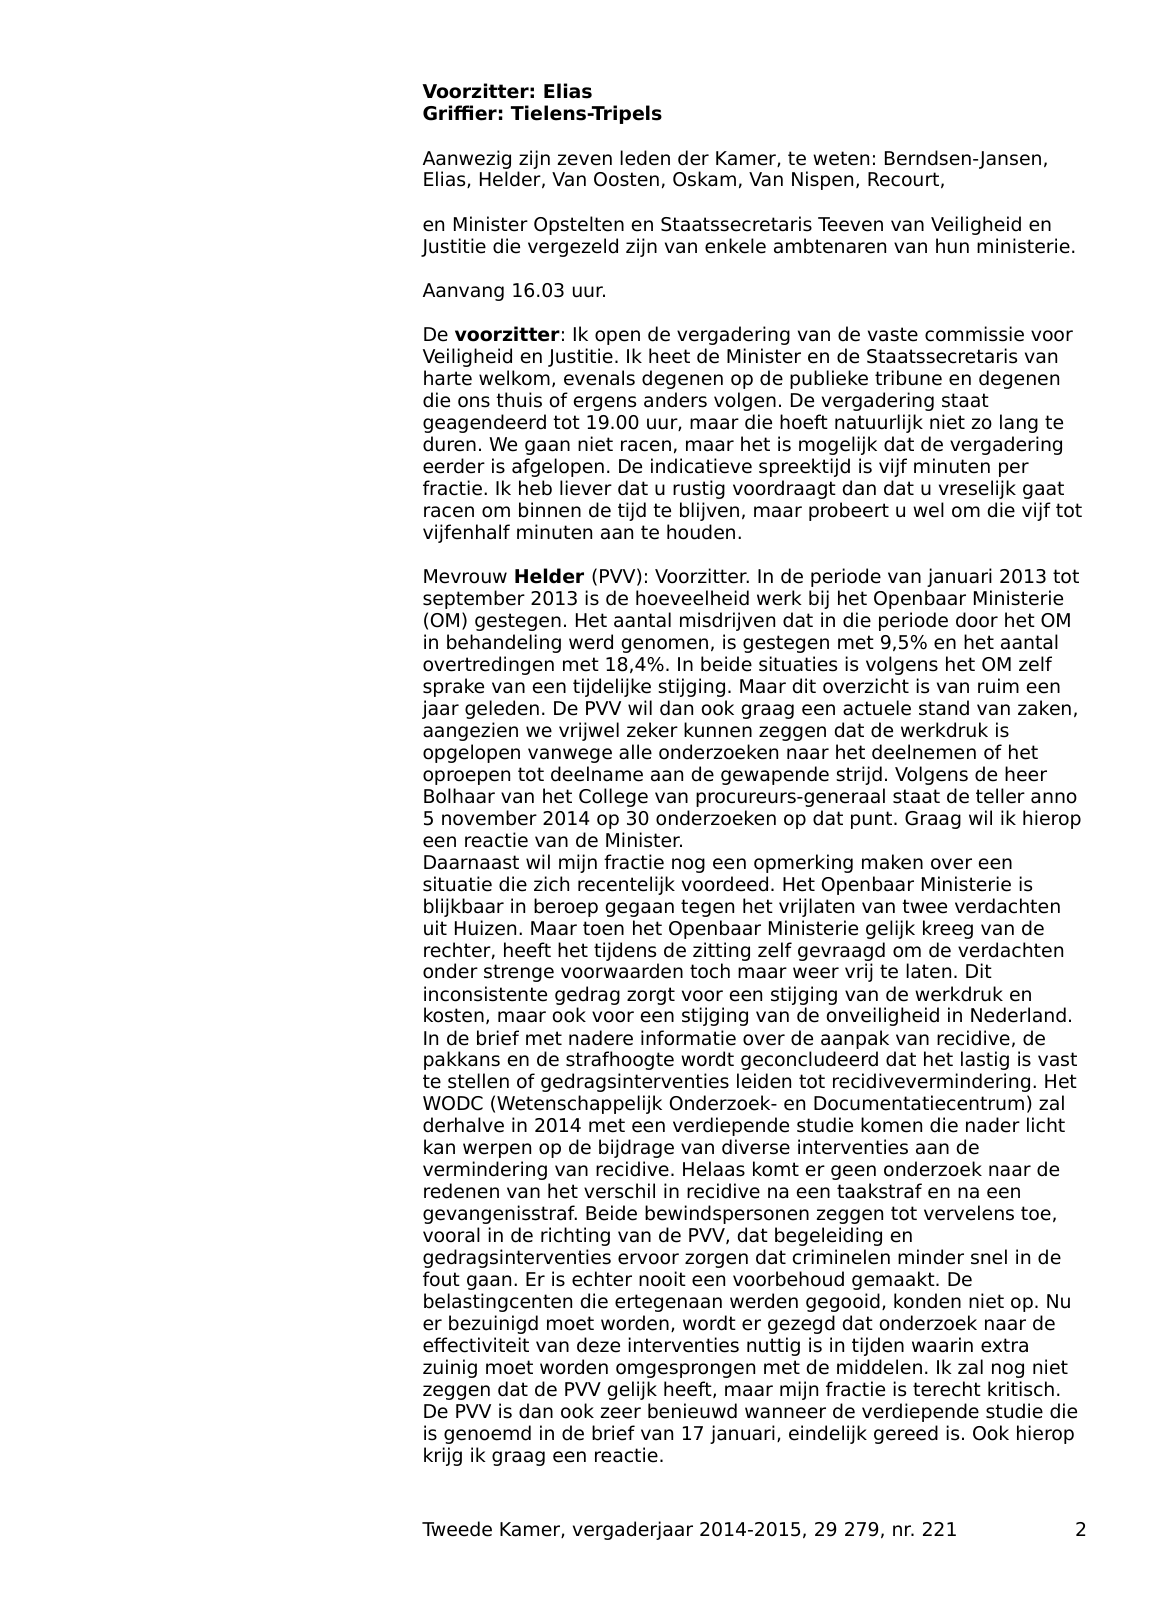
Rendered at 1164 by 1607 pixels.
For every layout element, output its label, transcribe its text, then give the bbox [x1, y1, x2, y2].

text Voorzitter: Elias [422, 81, 1087, 103]
text In de brief met nadere informatie over de aanpak van recidive, de pakkans en de strafhoogte wordt geconcludeerd dat het lastig is vast te stellen of gedragsinterventies leiden tot recidivevermindering. Het WODC (Wetenschappelijk Onderzoek- en Documentatiecentrum) zal derhalve in 2014 met een verdiepende studie komen die nader licht kan werpen op de bijdrage van diverse interventies aan de vermindering van recidive. Helaas komt er geen onderzoek naar de redenen van het verschil in recidive na een taakstraf en na een gevangenisstraf. Beide bewindspersonen zeggen tot vervelens toe, vooral in de richting van de PVV, dat begeleiding en gedragsinterventies ervoor zorgen dat criminelen minder snel in de fout gaan. Er is echter nooit een voorbehoud gemaakt. De belastingcenten die ertegenaan werden gegooid, konden niet op. Nu er bezuinigd moet worden, wordt er gezegd dat onderzoek naar de effectiviteit van deze interventies nuttig is in tijden waarin extra zuinig moet worden omgesprongen met de middelen. Ik zal nog niet zeggen dat de PVV gelijk heeft, maar mijn fractie is terecht kritisch. De PVV is dan ook zeer benieuwd wanneer de verdiepende studie die is genoemd in de brief van 17 januari, eindelijk gereed is. Ook hierop krijg ik graag een reactie. [422, 1027, 1087, 1467]
text Griffier: Tielens-Tripels [422, 103, 1087, 125]
text Aanvang 16.03 uur. [422, 280, 1087, 302]
text Mevrouw Helder (PVV): Voorzitter. In de periode van januari 2013 tot september 2013 is de hoeveelheid werk bij het Openbaar Ministerie (OM) gestegen. Het aantal misdrijven dat in die periode door het OM in behandeling werd genomen, is gestegen met 9,5% en het aantal overtredingen met 18,4%. In beide situaties is volgens het OM zelf sprake van een tijdelijke stijging. Maar dit overzicht is van ruim een jaar geleden. De PVV wil dan ook graag een actuele stand van zaken, aangezien we vrijwel zeker kunnen zeggen dat de werkdruk is opgelopen vanwege alle onderzoeken naar het deelnemen of het oproepen tot deelname aan de gewapende strijd. Volgens de heer Bolhaar van het College van procureurs-generaal staat de teller anno 5 november 2014 op 30 onderzoeken op dat punt. Graag wil ik hierop een reactie van de Minister. [422, 566, 1087, 852]
text De voorzitter: Ik open de vergadering van de vaste commissie voor Veiligheid en Justitie. Ik heet de Minister en de Staatssecretaris van harte welkom, evenals degenen op de publieke tribune en degenen die ons thuis of ergens anders volgen. De vergadering staat geagendeerd tot 19.00 uur, maar die hoeft natuurlijk niet zo lang te duren. We gaan niet racen, maar het is mogelijk dat de vergadering eerder is afgelopen. De indicatieve spreektijd is vijf minuten per fractie. Ik heb liever dat u rustig voordraagt dan dat u vreselijk gaat racen om binnen de tijd te blijven, maar probeert u wel om die vijf tot vijfenhalf minuten aan te houden. [422, 324, 1087, 544]
text Daarnaast wil mijn fractie nog een opmerking maken over een situatie die zich recentelijk voordeed. Het Openbaar Ministerie is blijkbaar in beroep gegaan tegen het vrijlaten van twee verdachten uit Huizen. Maar toen het Openbaar Ministerie gelijk kreeg van de rechter, heeft het tijdens de zitting zelf gevraagd om de verdachten onder strenge voorwaarden toch maar weer vrij te laten. Dit inconsistente gedrag zorgt voor een stijging van de werkdruk en kosten, maar ook voor een stijging van de onveiligheid in Nederland. [422, 852, 1087, 1027]
text Aanwezig zijn zeven leden der Kamer, te weten: Berndsen-Jansen, Elias, Helder, Van Oosten, Oskam, Van Nispen, Recourt, [422, 147, 1087, 191]
text en Minister Opstelten en Staatssecretaris Teeven van Veiligheid en Justitie die vergezeld zijn van enkele ambtenaren van hun ministerie. [422, 213, 1087, 257]
